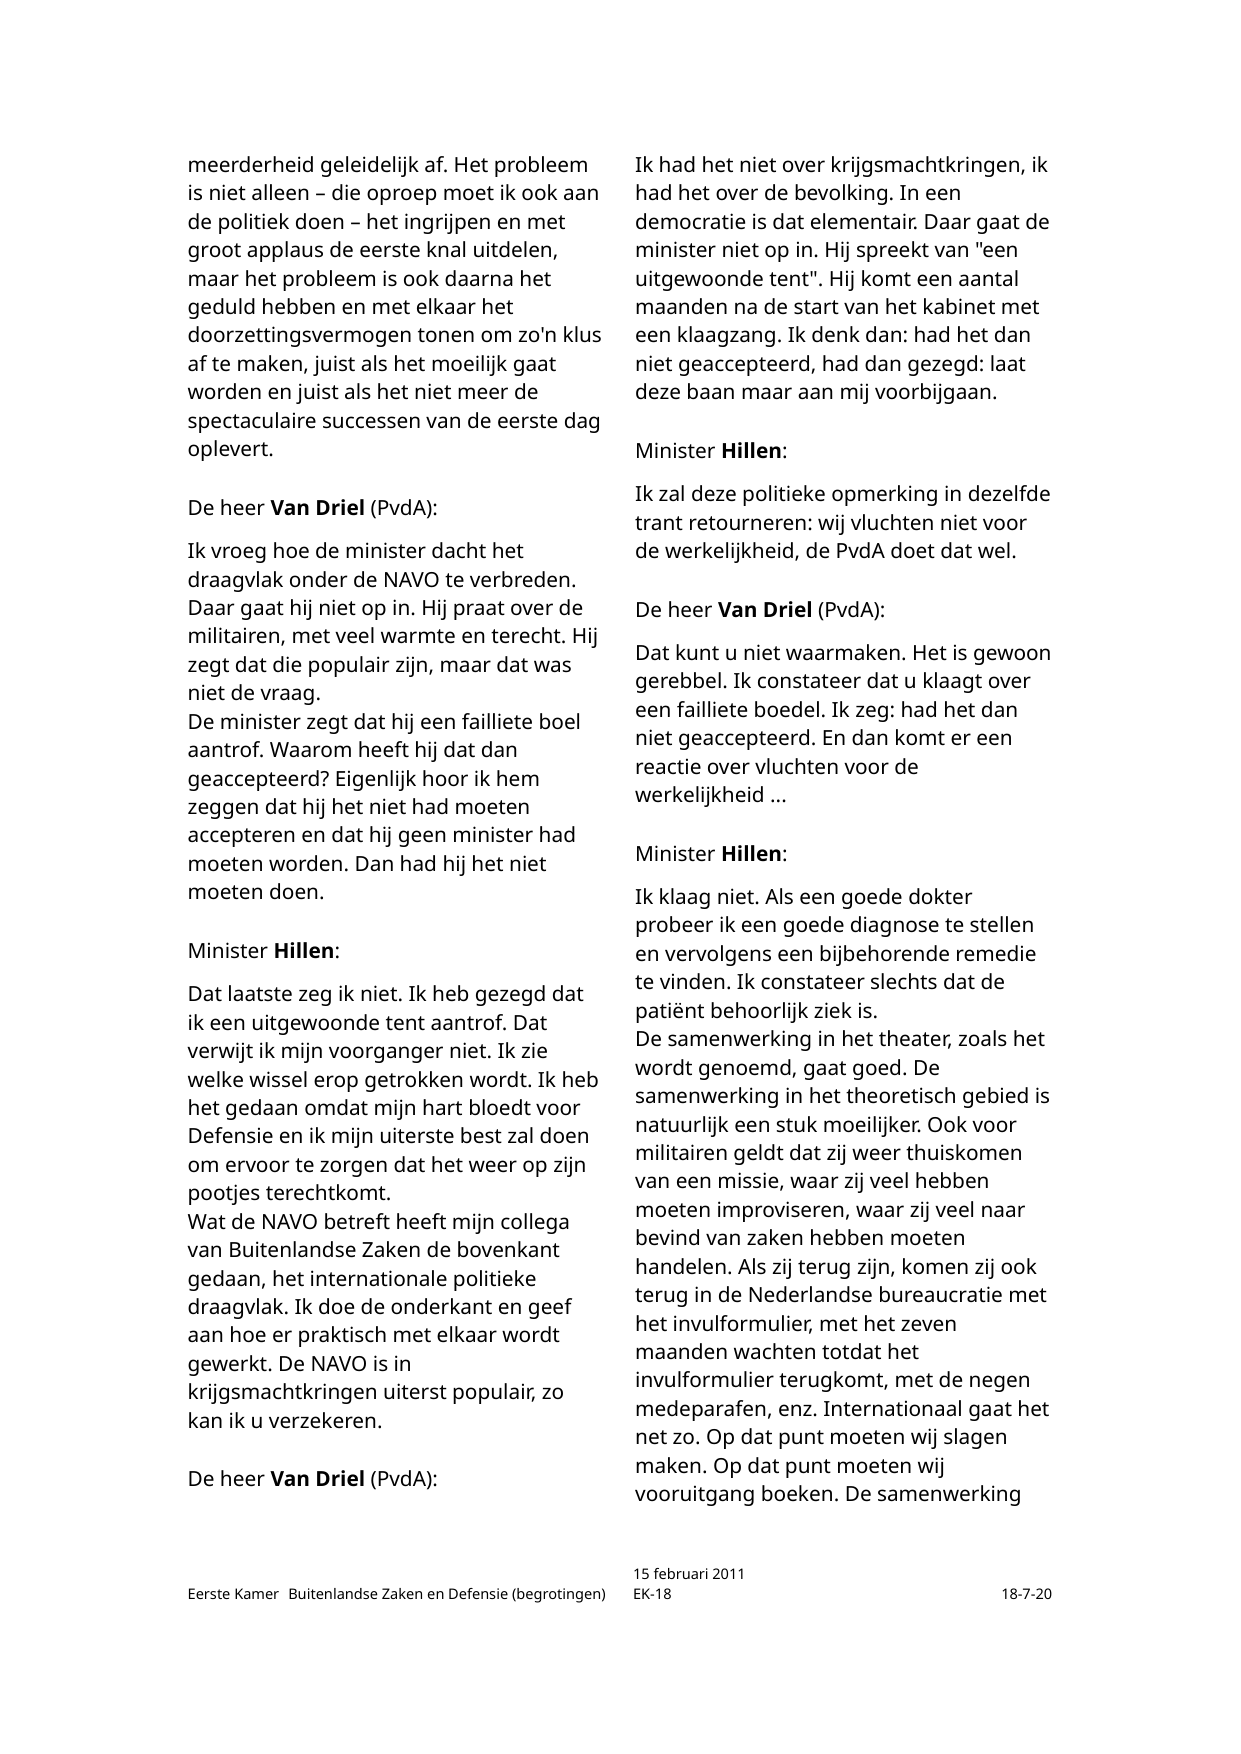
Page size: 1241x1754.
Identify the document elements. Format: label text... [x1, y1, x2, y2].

text De heer Van Driel (PvdA): [635, 595, 1053, 623]
text Dat kunt u niet waarmaken. Het is gewoon gerebbel. Ik constateer dat u klaagt over een failliete boedel. Ik zeg: had het dan niet geaccepteerd. En dan komt er een reactie over vluchten voor de werkelijkheid ... [635, 638, 1053, 809]
text Ik had het niet over krijgsmachtkringen, ik had het over de bevolking. In een democratie is dat elementair. Daar gaat de minister niet op in. Hij spreekt van "een uitgewoonde tent". Hij komt een aantal maanden na de start van het kabinet met een klaagzang. Ik denk dan: had het dan niet geaccepteerd, had dan gezegd: laat deze baan maar aan mij voorbijgaan. [635, 150, 1053, 406]
text De samenwerking in het theater, zoals het wordt genoemd, gaat goed. De samenwerking in het theoretisch gebied is natuurlijk een stuk moeilijker. Ook voor militairen geldt dat zij weer thuiskomen van een missie, waar zij veel hebben moeten improviseren, waar zij veel naar bevind van zaken hebben moeten handelen. Als zij terug zijn, komen zij ook terug in de Nederlandse bureaucratie met het invulformulier, met het zeven maanden wachten totdat het invulformulier terugkomt, met de negen medeparafen, enz. Internationaal gaat het net zo. Op dat punt moeten wij slagen maken. Op dat punt moeten wij vooruitgang boeken. De samenwerking [635, 1024, 1053, 1508]
text Ik klaag niet. Als een goede dokter probeer ik een goede diagnose te stellen en vervolgens een bijbehorende remedie te vinden. Ik constateer slechts dat de patiënt behoorlijk ziek is. [635, 882, 1053, 1024]
text Wat de NAVO betreft heeft mijn collega van Buitenlandse Zaken de bovenkant gedaan, het internationale politieke draagvlak. Ik doe de onderkant en geef aan hoe er praktisch met elkaar wordt gewerkt. De NAVO is in krijgsmachtkringen uiterst populair, zo kan ik u verzekeren. [187, 1207, 605, 1434]
text Dat laatste zeg ik niet. Ik heb gezegd dat ik een uitgewoonde tent aantrof. Dat verwijt ik mijn voorganger niet. Ik zie welke wissel erop getrokken wordt. Ik heb het gedaan omdat mijn hart bloedt voor Defensie en ik mijn uiterste best zal doen om ervoor te zorgen dat het weer op zijn pootjes terechtkomt. [187, 979, 605, 1207]
text meerderheid geleidelijk af. Het probleem is niet alleen – die oproep moet ik ook aan de politiek doen – het ingrijpen en met groot applaus de eerste knal uitdelen, maar het probleem is ook daarna het geduld hebben en met elkaar het doorzettingsvermogen tonen om zo'n klus af te maken, juist als het moeilijk gaat worden en juist als het niet meer de spectaculaire successen van de eerste dag oplevert. [187, 150, 605, 463]
text De heer Van Driel (PvdA): [187, 493, 605, 521]
text Ik vroeg hoe de minister dacht het draagvlak onder de NAVO te verbreden. Daar gaat hij niet op in. Hij praat over de militairen, met veel warmte en terecht. Hij zegt dat die populair zijn, maar dat was niet de vraag. [187, 536, 605, 707]
text Minister Hillen: [635, 436, 1053, 464]
text De minister zegt dat hij een failliete boel aantrof. Waarom heeft hij dat dan geaccepteerd? Eigenlijk hoor ik hem zeggen dat hij het niet had moeten accepteren en dat hij geen minister had moeten worden. Dan had hij het niet moeten doen. [187, 707, 605, 906]
text Minister Hillen: [635, 839, 1053, 867]
text Minister Hillen: [187, 936, 605, 964]
text Ik zal deze politieke opmerking in dezelfde trant retourneren: wij vluchten niet voor de werkelijkheid, de PvdA doet dat wel. [635, 479, 1053, 565]
text De heer Van Driel (PvdA): [187, 1464, 605, 1493]
